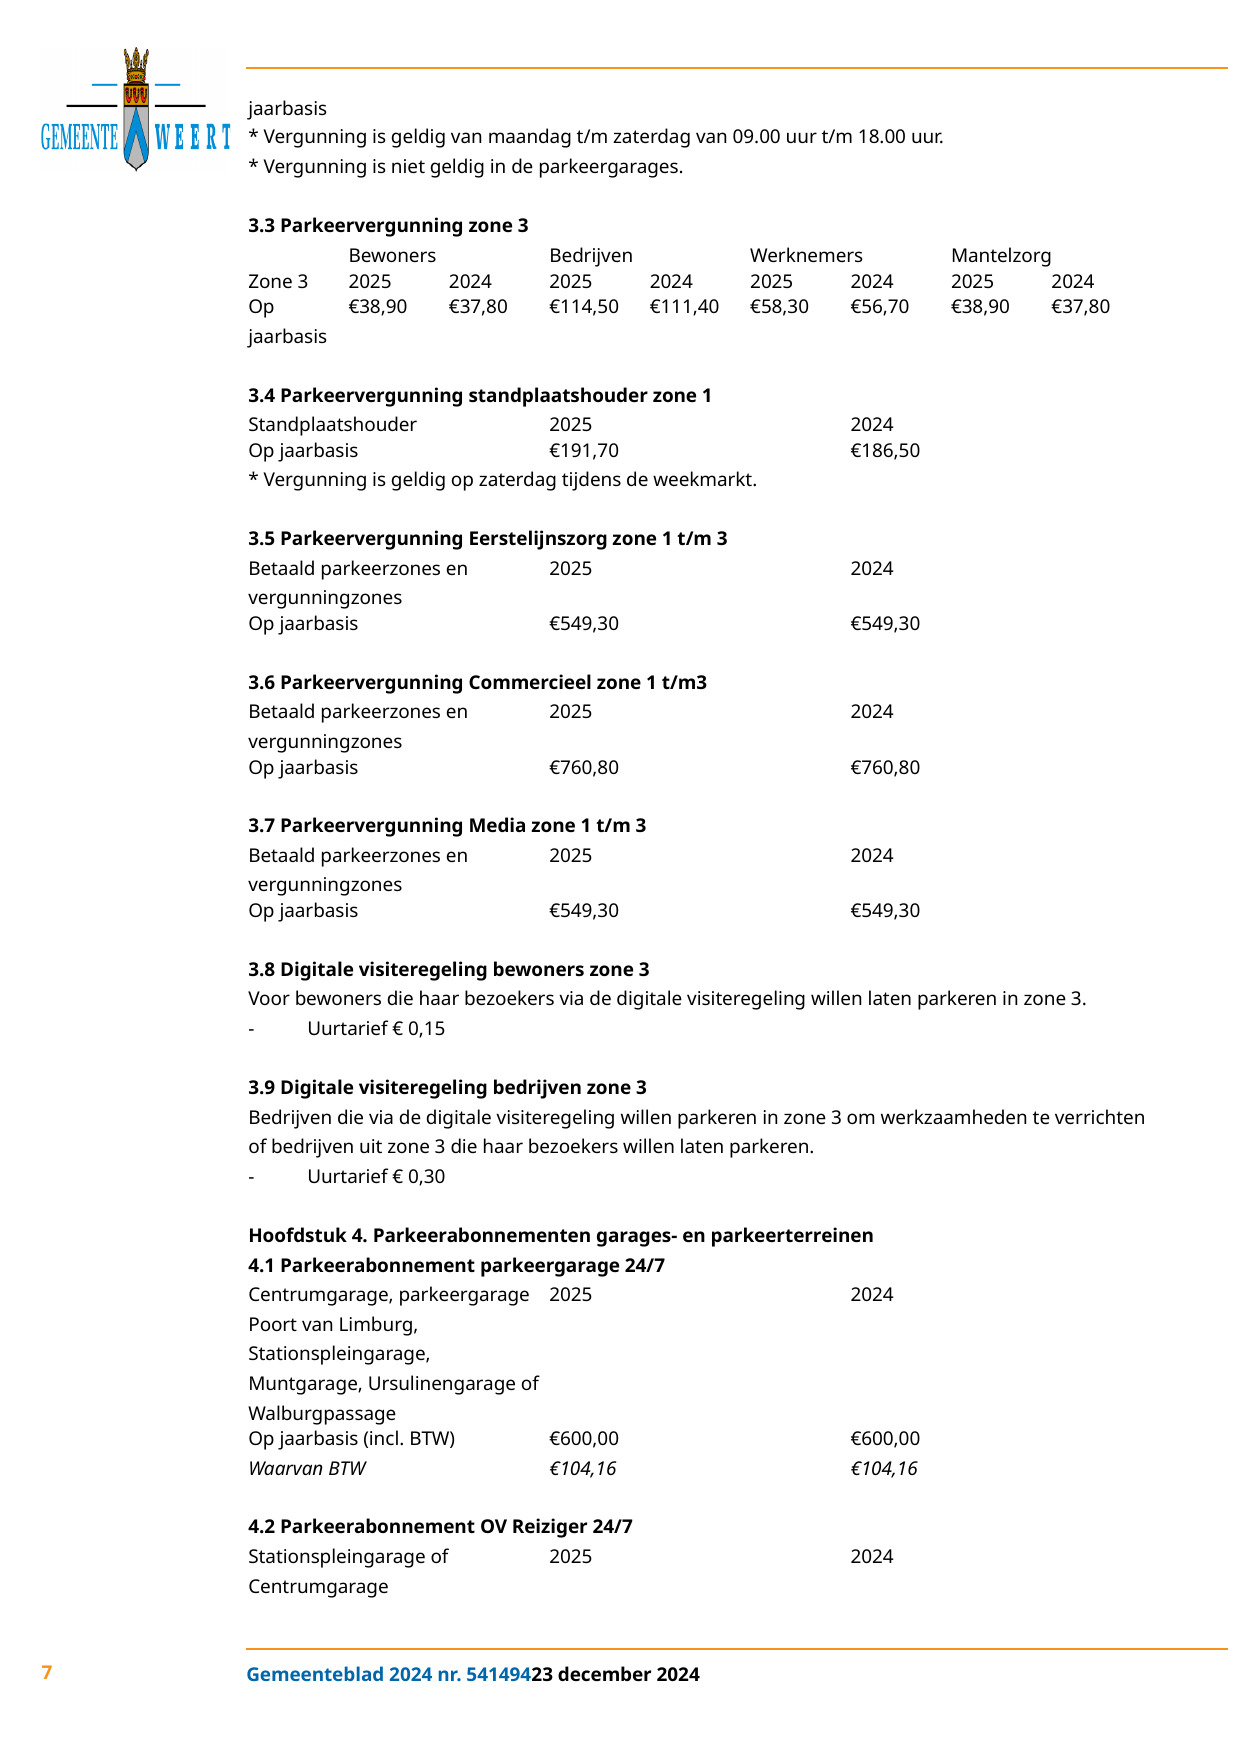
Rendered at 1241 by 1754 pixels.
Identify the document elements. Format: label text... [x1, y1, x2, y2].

table_cell 2024 [850, 268, 951, 294]
table_header 2024 [850, 555, 1152, 610]
table_header Werknemers [750, 242, 951, 268]
table_header Betaald parkeerzones en vergunningzones [248, 555, 549, 610]
table_header 2025 [549, 1281, 850, 1426]
table_header Mantelzorg [951, 242, 1152, 268]
table_cell €760,80 [549, 754, 850, 779]
table_cell [650, 95, 750, 121]
table_cell Op jaarbasis (incl. BTW) Waarvan BTW [248, 1426, 549, 1481]
table_cell €549,30 [549, 610, 850, 636]
table_cell 2025 [348, 268, 449, 294]
table_cell €600,00 €104,16 [549, 1426, 850, 1481]
table_header Betaald parkeerzones en vergunningzones [248, 699, 549, 754]
table_header [248, 242, 348, 268]
table_header Bewoners [348, 242, 549, 268]
text 3.4 Parkeervergunning standplaatshouder zone 1 [248, 382, 1152, 407]
list Uurtarief € 0,15 [248, 1015, 1152, 1041]
table_cell €600,00 €104,16 [850, 1426, 1152, 1481]
table_cell €111,40 [650, 294, 750, 349]
table_cell Zone 3 [248, 268, 348, 294]
table_header 2024 [850, 1281, 1152, 1426]
table_cell jaarbasis [248, 95, 348, 121]
table_cell 2024 [1051, 268, 1152, 294]
table_cell €760,80 [850, 754, 1152, 779]
text 3.5 Parkeervergunning Eerstelijnszorg zone 1 t/m 3 [248, 525, 1152, 551]
table_cell [549, 95, 649, 121]
table_header 2025 [549, 699, 850, 754]
table_cell €549,30 [850, 898, 1152, 923]
table_cell Op jaarbasis [248, 294, 348, 349]
table_cell [1051, 95, 1152, 121]
table_header 2024 [850, 699, 1152, 754]
list Uurtarief € 0,30 [248, 1163, 1152, 1189]
text 3.9 Digitale visiteregeling bedrijven zone 3 [248, 1074, 1152, 1100]
table_header 2024 [850, 411, 1152, 437]
text Hoofdstuk 4. Parkeerabonnementen garages- en parkeerterreinen [248, 1222, 1152, 1248]
table_cell Op jaarbasis [248, 754, 549, 779]
table_header 2025 [549, 555, 850, 610]
table_cell €191,70 [549, 437, 850, 463]
text 3.8 Digitale visiteregeling bewoners zone 3 [248, 956, 1152, 982]
table_header Stationspleingarage of Centrumgarage [248, 1543, 549, 1599]
table_header Standplaatshouder [248, 411, 549, 437]
picture [41, 47, 231, 172]
table_header 2025 [549, 411, 850, 437]
table_header 2025 [549, 842, 850, 897]
table_cell Op jaarbasis [248, 610, 549, 636]
text 4.1 Parkeerabonnement parkeergarage 24/7 [248, 1252, 1152, 1277]
table_cell 2024 [449, 268, 549, 294]
table_cell [750, 95, 850, 121]
table_cell 2025 [750, 268, 850, 294]
text 3.7 Parkeervergunning Media zone 1 t/m 3 [248, 812, 1152, 838]
table_cell Op jaarbasis [248, 898, 549, 923]
table_cell €549,30 [850, 610, 1152, 636]
text * Vergunning is geldig van maandag t/m zaterdag van 09.00 uur t/m 18.00 uur. [248, 124, 1152, 149]
table_header 2024 [850, 1543, 1152, 1599]
text Voor bewoners die haar bezoekers via de digitale visiteregeling willen laten parkeren in zone 3. [248, 986, 1152, 1011]
table_header Bedrijven [549, 242, 750, 268]
text 4.2 Parkeerabonnement OV Reiziger 24/7 [248, 1514, 1152, 1539]
text * Vergunning is geldig op zaterdag tijdens de weekmarkt. [248, 466, 1152, 492]
text 3.3 Parkeervergunning zone 3 [248, 212, 1152, 238]
text * Vergunning is niet geldig in de parkeergarages. [248, 153, 1152, 179]
text Bedrijven die via de digitale visiteregeling willen parkeren in zone 3 om werkzaamheden te verrichten of bedrijven uit zone 3 die haar bezoekers willen laten parkeren. [248, 1104, 1152, 1159]
table_cell €37,80 [1051, 294, 1152, 349]
table_cell €186,50 [850, 437, 1152, 463]
table_header 2024 [850, 842, 1152, 897]
table_cell €38,90 [951, 294, 1051, 349]
table_header Betaald parkeerzones en vergunningzones [248, 842, 549, 897]
table_cell [449, 95, 549, 121]
table_cell €58,30 [750, 294, 850, 349]
table_cell €549,30 [549, 898, 850, 923]
table_cell [951, 95, 1051, 121]
table_cell 2025 [951, 268, 1051, 294]
table_cell 2024 [650, 268, 750, 294]
table_cell Op jaarbasis [248, 437, 549, 463]
table_header 2025 [549, 1543, 850, 1599]
table_header Centrumgarage, parkeergarage Poort van Limburg, Stationspleingarage, Muntgarage, Ursulinengarage of Walburgpassage [248, 1281, 549, 1426]
table_cell [850, 95, 951, 121]
table_cell €114,50 [549, 294, 649, 349]
text 3.6 Parkeervergunning Commercieel zone 1 t/m3 [248, 669, 1152, 694]
table_cell €38,90 [348, 294, 449, 349]
table_cell €56,70 [850, 294, 951, 349]
table_cell €37,80 [449, 294, 549, 349]
table_cell 2025 [549, 268, 649, 294]
table_cell [348, 95, 449, 121]
